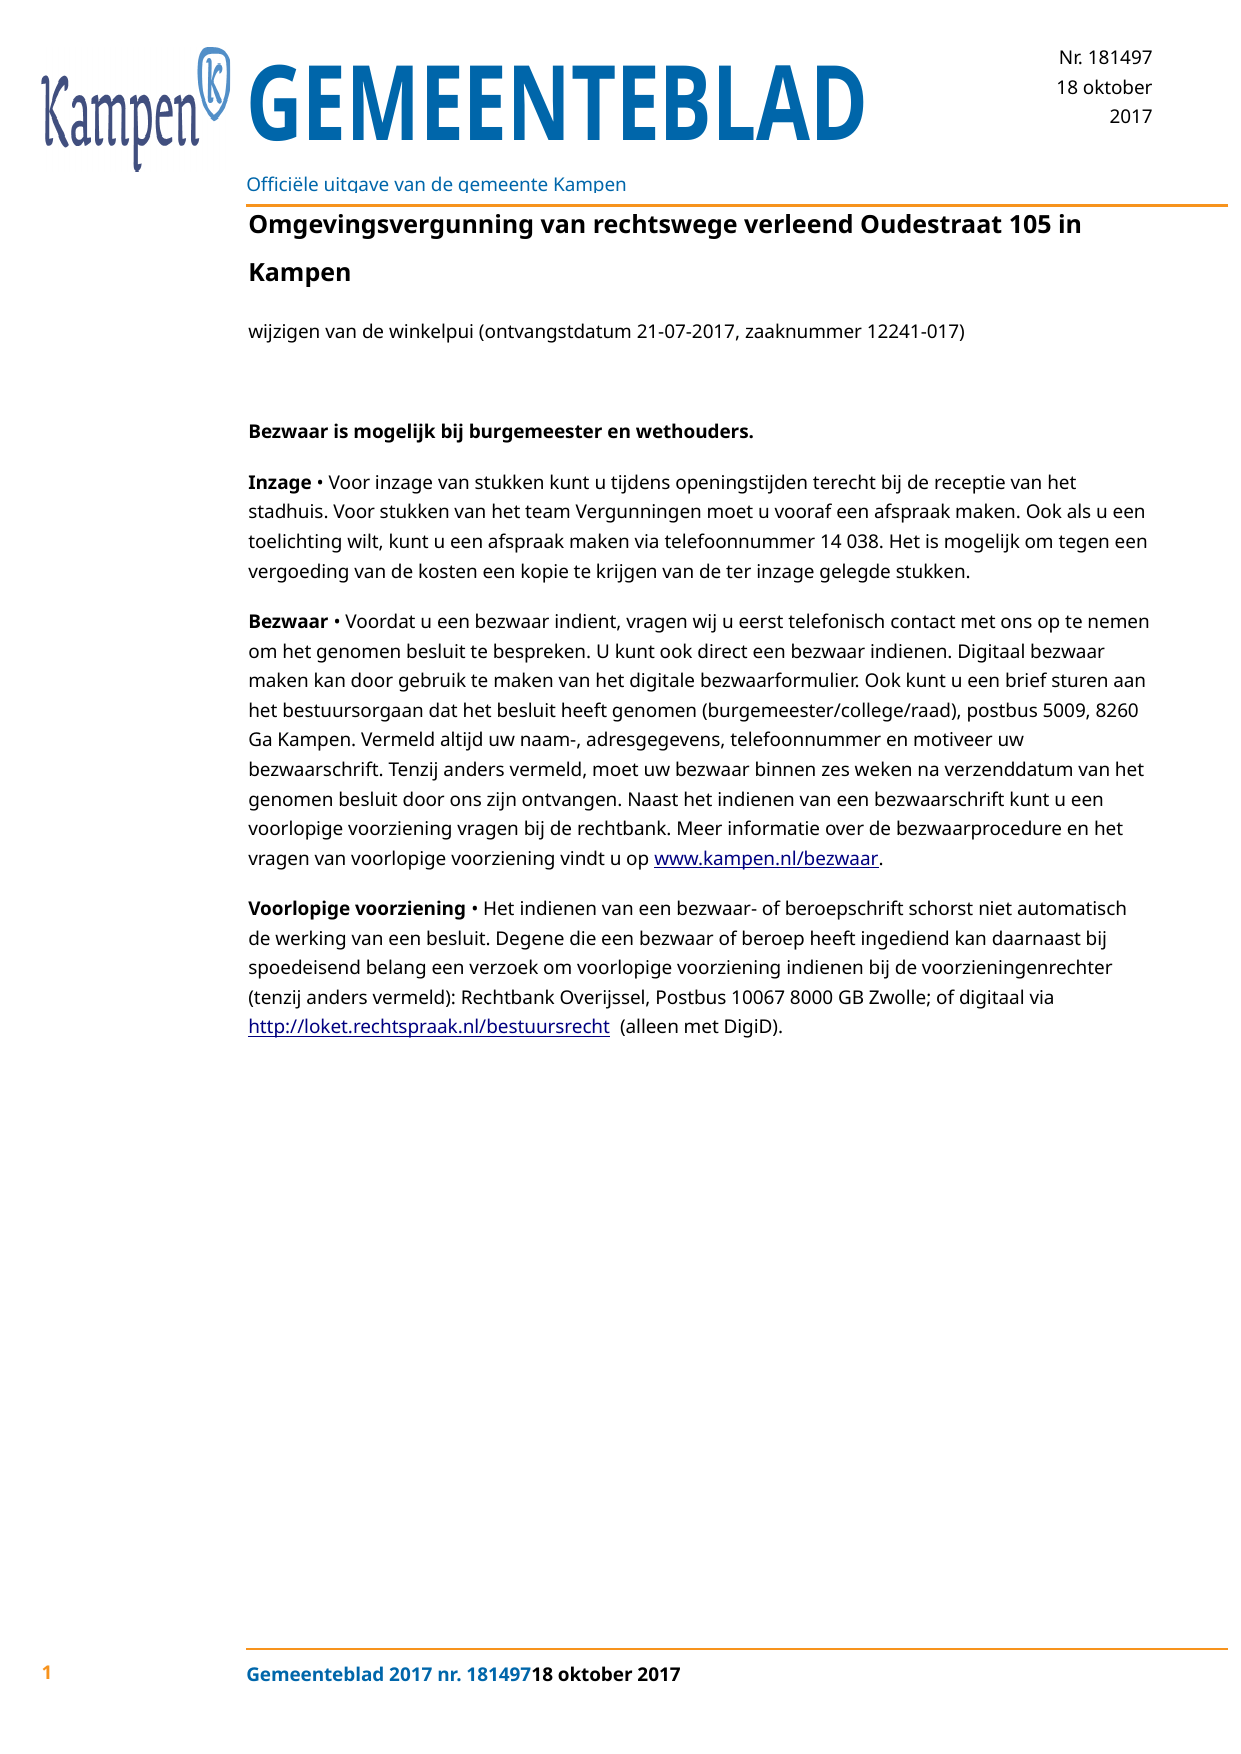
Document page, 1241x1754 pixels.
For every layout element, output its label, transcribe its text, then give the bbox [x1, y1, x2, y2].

text Voorlopige voorziening • Het indienen van een bezwaar- of beroepschrift schorst niet automatisch de werking van een besluit. Degene die een bezwaar of beroep heeft ingediend kan daarnaast bij spoedeisend belang een verzoek om voorlopige voorziening indienen bij de voorzieningenrechter (tenzij anders vermeld): Rechtbank Overijssel, Postbus 10067 8000 GB Zwolle; of digitaal via http://loket.rechtspraak.nl/bestuursrecht (alleen met DigiD). [248, 895, 1152, 1039]
text Bezwaar is mogelijk bij burgemeester en wethouders. [248, 419, 1152, 444]
text wijzigen van de winkelpui (ontvangstdatum 21-07-2017, zaaknummer 12241-017) [248, 318, 1152, 344]
text Omgevingsvergunning van rechtswege verleend Oudestraat 105 in Kampen [248, 207, 1152, 288]
text Inzage • Voor inzage van stukken kunt u tijdens openingstijden terecht bij de receptie van het stadhuis. Voor stukken van het team Vergunningen moet u vooraf een afspraak maken. Ook als u een toelichting wilt, kunt u een afspraak maken via telefoonnummer 14 038. Het is mogelijk om tegen een vergoeding van de kosten een kopie te krijgen van de ter inzage gelegde stukken. [248, 469, 1152, 584]
picture [41, 47, 231, 172]
text Bezwaar • Voordat u een bezwaar indient, vragen wij u eerst telefonisch contact met ons op te nemen om het genomen besluit te bespreken. U kunt ook direct een bezwaar indienen. Digitaal bezwaar maken kan door gebruik te maken van het digitale bezwaarformulier. Ook kunt u een brief sturen aan het bestuursorgaan dat het besluit heeft genomen (burgemeester/college/raad), postbus 5009, 8260 Ga Kampen. Vermeld altijd uw naam-, adresgegevens, telefoonnummer en motiveer uw bezwaarschrift. Tenzij anders vermeld, moet uw bezwaar binnen zes weken na verzenddatum van het genomen besluit door ons zijn ontvangen. Naast het indienen van een bezwaarschrift kunt u een voorlopige voorziening vragen bij de rechtbank. Meer informatie over de bezwaarprocedure en het vragen van voorlopige voorziening vindt u op www.kampen.nl/bezwaar. [248, 608, 1152, 871]
